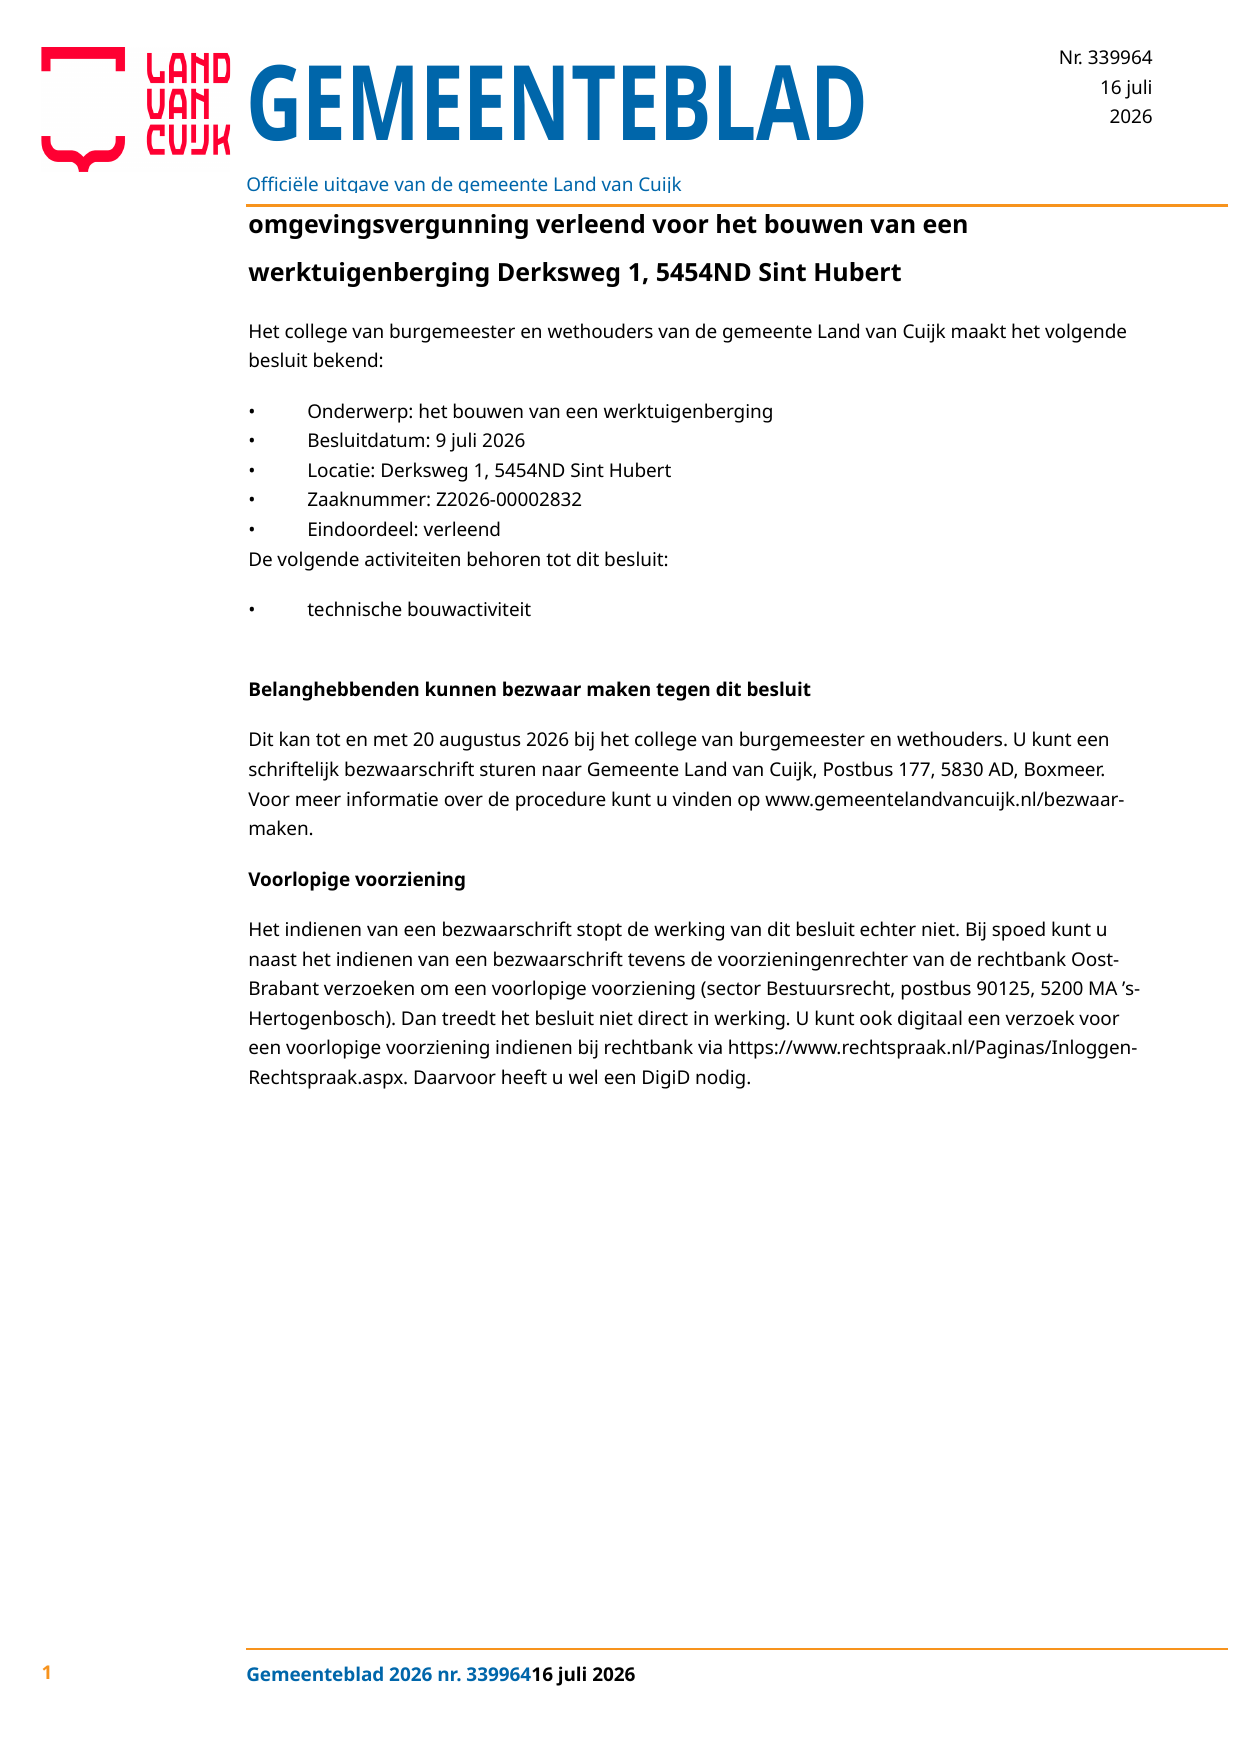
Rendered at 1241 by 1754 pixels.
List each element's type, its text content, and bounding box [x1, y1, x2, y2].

text omgevingsvergunning verleend voor het bouwen van een werktuigenberging Derksweg 1, 5454ND Sint Hubert [248, 207, 1152, 288]
text Dit kan tot en met 20 augustus 2026 bij het college van burgemeester en wethouders. U kunt een schriftelijk bezwaarschrift sturen naar Gemeente Land van Cuijk, Postbus 177, 5830 AD, Boxmeer. Voor meer informatie over de procedure kunt u vinden op www.gemeentelandvancuijk.nl/bezwaar-maken. [248, 727, 1152, 841]
list Locatie: Derksweg 1, 5454ND Sint Hubert [248, 457, 1152, 483]
list Onderwerp: het bouwen van een werktuigenberging [248, 398, 1152, 424]
text De volgende activiteiten behoren tot dit besluit: [248, 546, 1152, 572]
text Belanghebbenden kunnen bezwaar maken tegen dit besluit [248, 676, 1152, 702]
text Het college van burgemeester en wethouders van de gemeente Land van Cuijk maakt het volgende besluit bekend: [248, 318, 1152, 373]
picture [41, 47, 231, 172]
list Eindoordeel: verleend [248, 516, 1152, 542]
text Voorlopige voorziening [248, 866, 1152, 892]
list Zaaknummer: Z2026-00002832 [248, 487, 1152, 512]
list Besluitdatum: 9 juli 2026 [248, 427, 1152, 453]
text Het indienen van een bezwaarschrift stopt de werking van dit besluit echter niet. Bij spoed kunt u naast het indienen van een bezwaarschrift tevens de voorzieningenrechter van de rechtbank Oost-Brabant verzoeken om een voorlopige voorziening (sector Bestuursrecht, postbus 90125, 5200 MA ’s-Hertogenbosch). Dan treedt het besluit niet direct in werking. U kunt ook digitaal een verzoek voor een voorlopige voorziening indienen bij rechtbank via https://www.rechtspraak.nl/Paginas/Inloggen-Rechtspraak.aspx. Daarvoor heeft u wel een DigiD nodig. [248, 916, 1152, 1090]
list technische bouwactiviteit [248, 596, 1152, 622]
